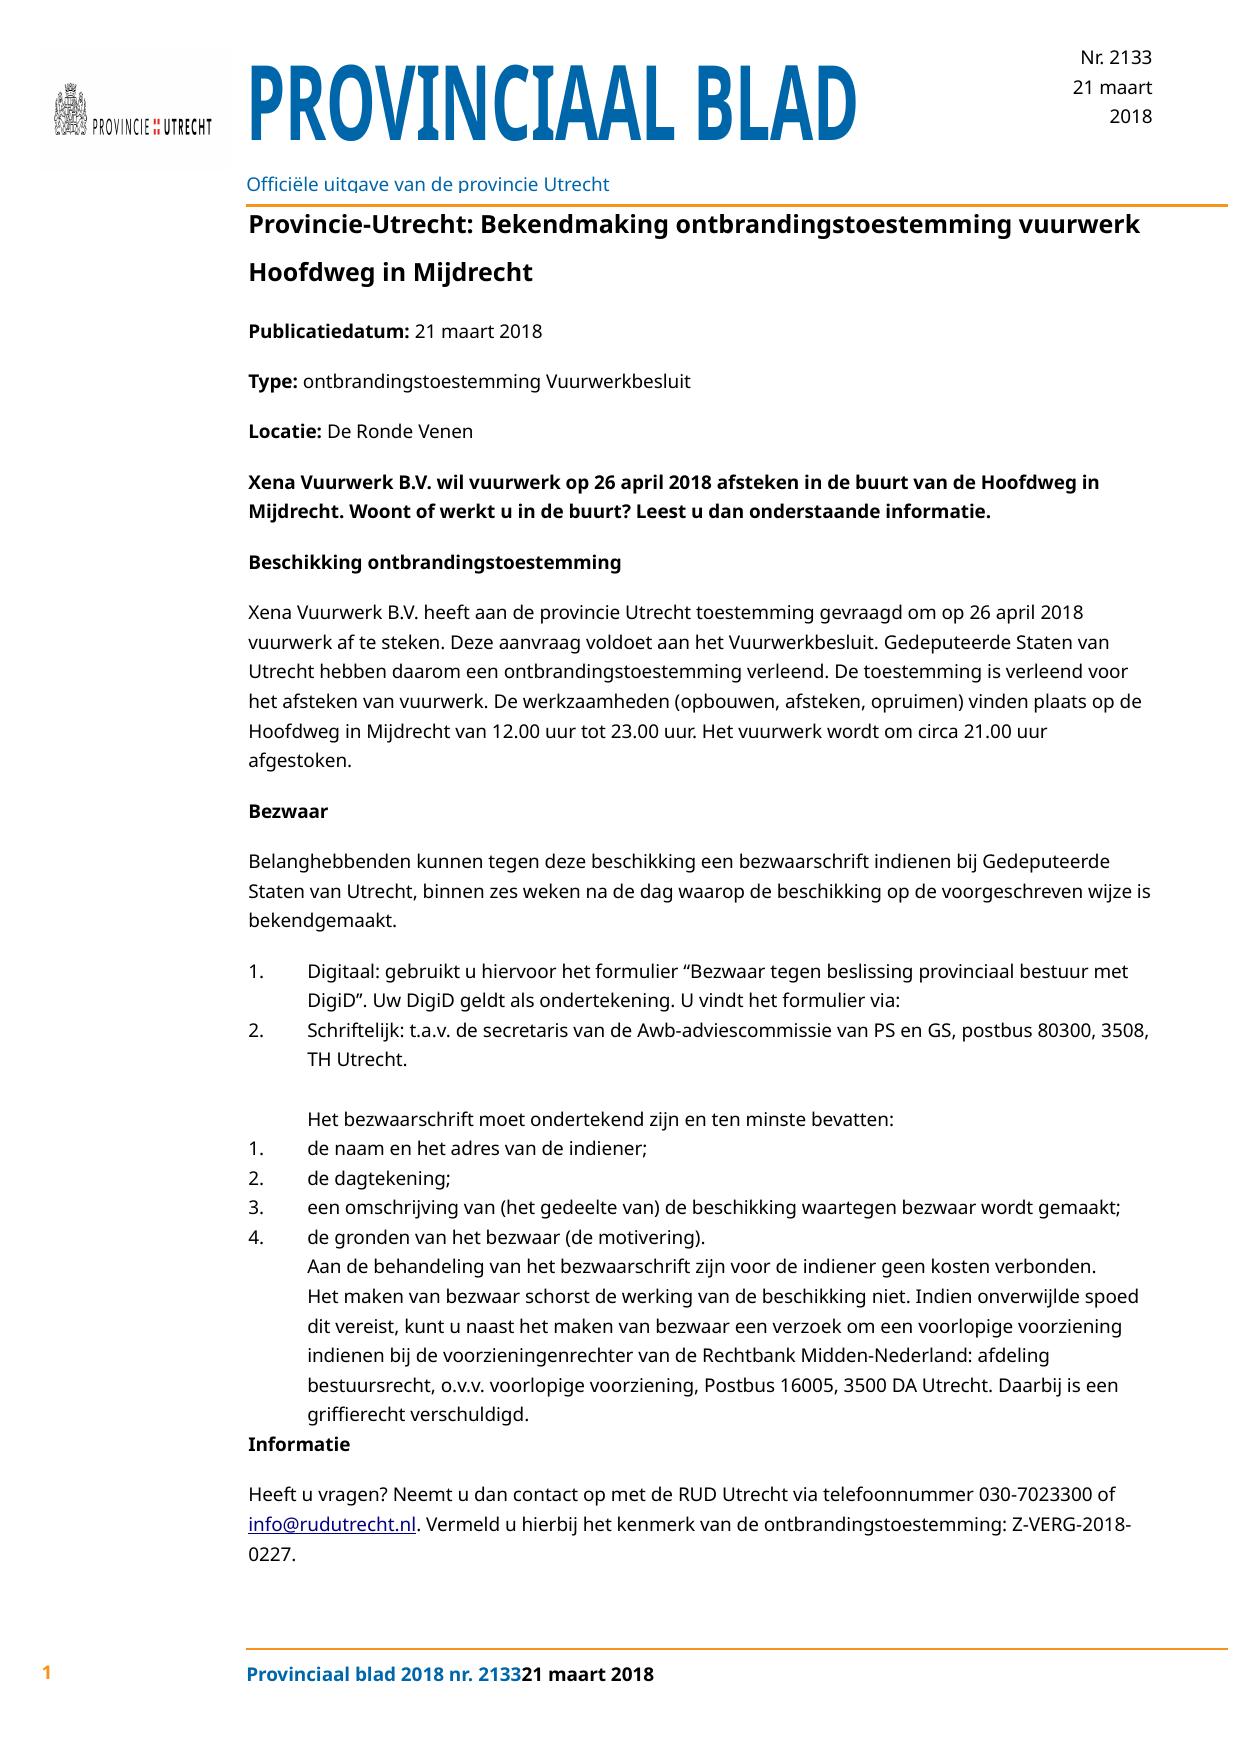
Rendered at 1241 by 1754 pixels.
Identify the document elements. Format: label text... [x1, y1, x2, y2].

list Digitaal: gebruikt u hiervoor het formulier “Bezwaar tegen beslissing provinciaal bestuur met DigiD’’. Uw DigiD geldt als ondertekening. U vindt het formulier via: [248, 958, 1152, 1013]
text Xena Vuurwerk B.V. heeft aan de provincie Utrecht toestemming gevraagd om op 26 april 2018 vuurwerk af te steken. Deze aanvraag voldoet aan het Vuurwerkbesluit. Gedeputeerde Staten van Utrecht hebben daarom een ontbrandingstoestemming verleend. De toestemming is verleend voor het afsteken van vuurwerk. De werkzaamheden (opbouwen, afsteken, opruimen) vinden plaats op de Hoofdweg in Mijdrecht van 12.00 uur tot 23.00 uur. Het vuurwerk wordt om circa 21.00 uur afgestoken. [248, 599, 1152, 773]
text Bezwaar [248, 798, 1152, 824]
list Het bezwaarschrift moet ondertekend zijn en ten minste bevatten: [248, 1106, 1152, 1132]
text Beschikking ontbrandingstoestemming [248, 549, 1152, 575]
list een omschrijving van (het gedeelte van) de beschikking waartegen bezwaar wordt gemaakt; [248, 1194, 1152, 1220]
text Xena Vuurwerk B.V. wil vuurwerk op 26 april 2018 afsteken in de buurt van de Hoofdweg in Mijdrecht. Woont of werkt u in de buurt? Leest u dan onderstaande informatie. [248, 469, 1152, 524]
list de gronden van het bezwaar (de motivering). [248, 1224, 1152, 1250]
list Het maken van bezwaar schorst de werking van de beschikking niet. Indien onverwijlde spoed dit vereist, kunt u naast het maken van bezwaar een verzoek om een voorlopige voorziening indienen bij de voorzieningenrechter van de Rechtbank Midden-Nederland: afdeling bestuursrecht, o.v.v. voorlopige voorziening, Postbus 16005, 3500 DA Utrecht. Daarbij is een griffierecht verschuldigd. [248, 1283, 1152, 1427]
list de naam en het adres van de indiener; [248, 1135, 1152, 1161]
text Informatie [248, 1431, 1152, 1457]
text Heeft u vragen? Neemt u dan contact op met de RUD Utrecht via telefoonnummer 030-7023300 of info@rudutrecht.nl. Vermeld u hierbij het kenmerk van de ontbrandingstoestemming: Z-VERG-2018-0227. [248, 1482, 1152, 1567]
picture [41, 47, 231, 172]
text Locatie: De Ronde Venen [248, 419, 1152, 444]
text Belanghebbenden kunnen tegen deze beschikking een bezwaarschrift indienen bij Gedeputeerde Staten van Utrecht, binnen zes weken na de dag waarop de beschikking op de voorgeschreven wijze is bekendgemaakt. [248, 848, 1152, 933]
text Type: ontbrandingstoestemming Vuurwerkbesluit [248, 368, 1152, 394]
list de dagtekening; [248, 1165, 1152, 1191]
list Aan de behandeling van het bezwaarschrift zijn voor de indiener geen kosten verbonden. [248, 1254, 1152, 1279]
text Provincie-Utrecht: Bekendmaking ontbrandingstoestemming vuurwerk Hoofdweg in Mijdrecht [248, 207, 1152, 288]
list Schriftelijk: t.a.v. de secretaris van de Awb-adviescommissie van PS en GS, postbus 80300, 3508, TH Utrecht. [248, 1017, 1152, 1072]
text Publicatiedatum: 21 maart 2018 [248, 318, 1152, 344]
